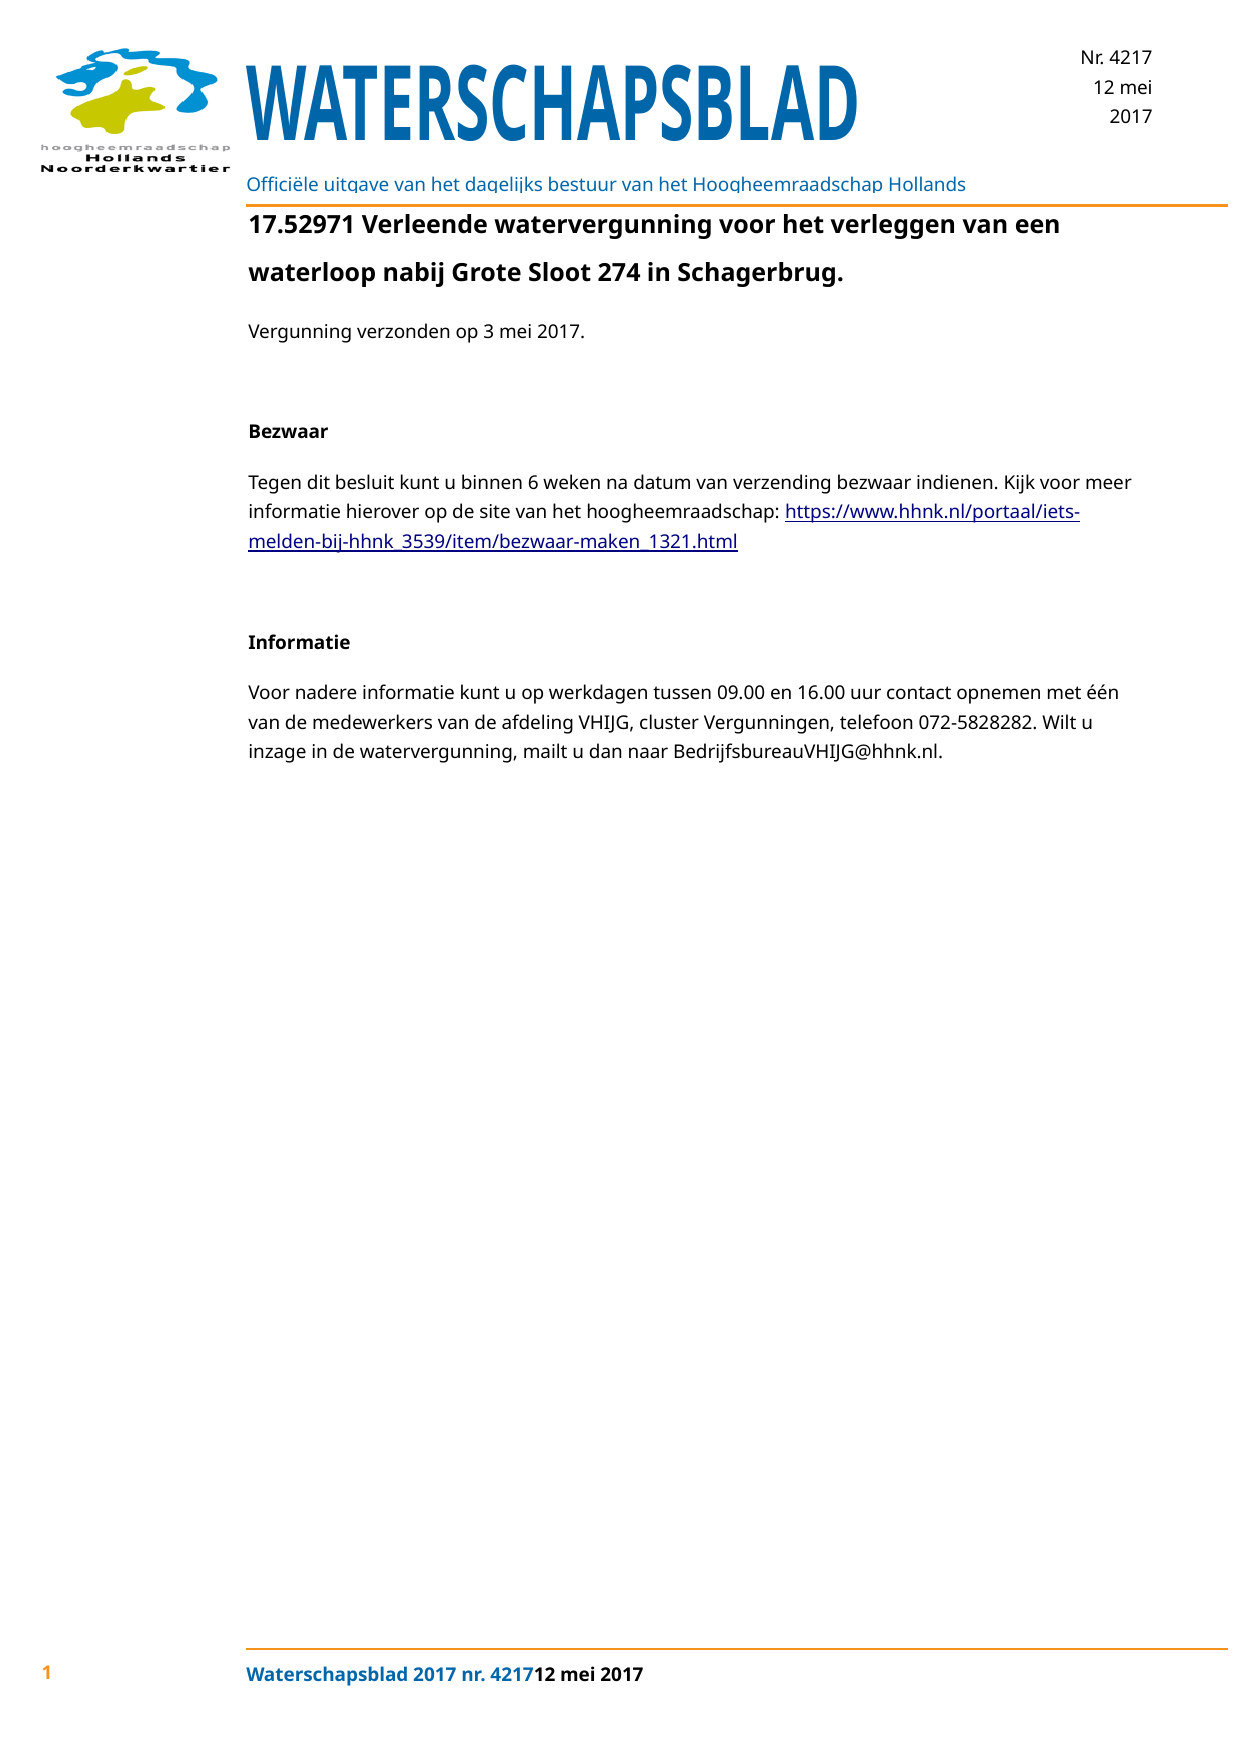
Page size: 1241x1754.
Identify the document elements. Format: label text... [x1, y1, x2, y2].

text Bezwaar [248, 419, 1152, 444]
text Voor nadere informatie kunt u op werkdagen tussen 09.00 en 16.00 uur contact opnemen met één van de medewerkers van de afdeling VHIJG, cluster Vergunningen, telefoon 072-5828282. Wilt u inzage in de watervergunning, mailt u dan naar BedrijfsbureauVHIJG@hhnk.nl. [248, 679, 1152, 764]
text 17.52971 Verleende watervergunning voor het verleggen van een waterloop nabij Grote Sloot 274 in Schagerbrug. [248, 207, 1152, 288]
picture [41, 47, 231, 172]
text Vergunning verzonden op 3 mei 2017. [248, 318, 1152, 344]
text Informatie [248, 629, 1152, 655]
text Tegen dit besluit kunt u binnen 6 weken na datum van verzending bezwaar indienen. Kijk voor meer informatie hierover op de site van het hoogheemraadschap: https://www.hhnk.nl/portaal/iets-melden-bij-hhnk_3539/item/bezwaar-maken_1321.html [248, 469, 1152, 554]
